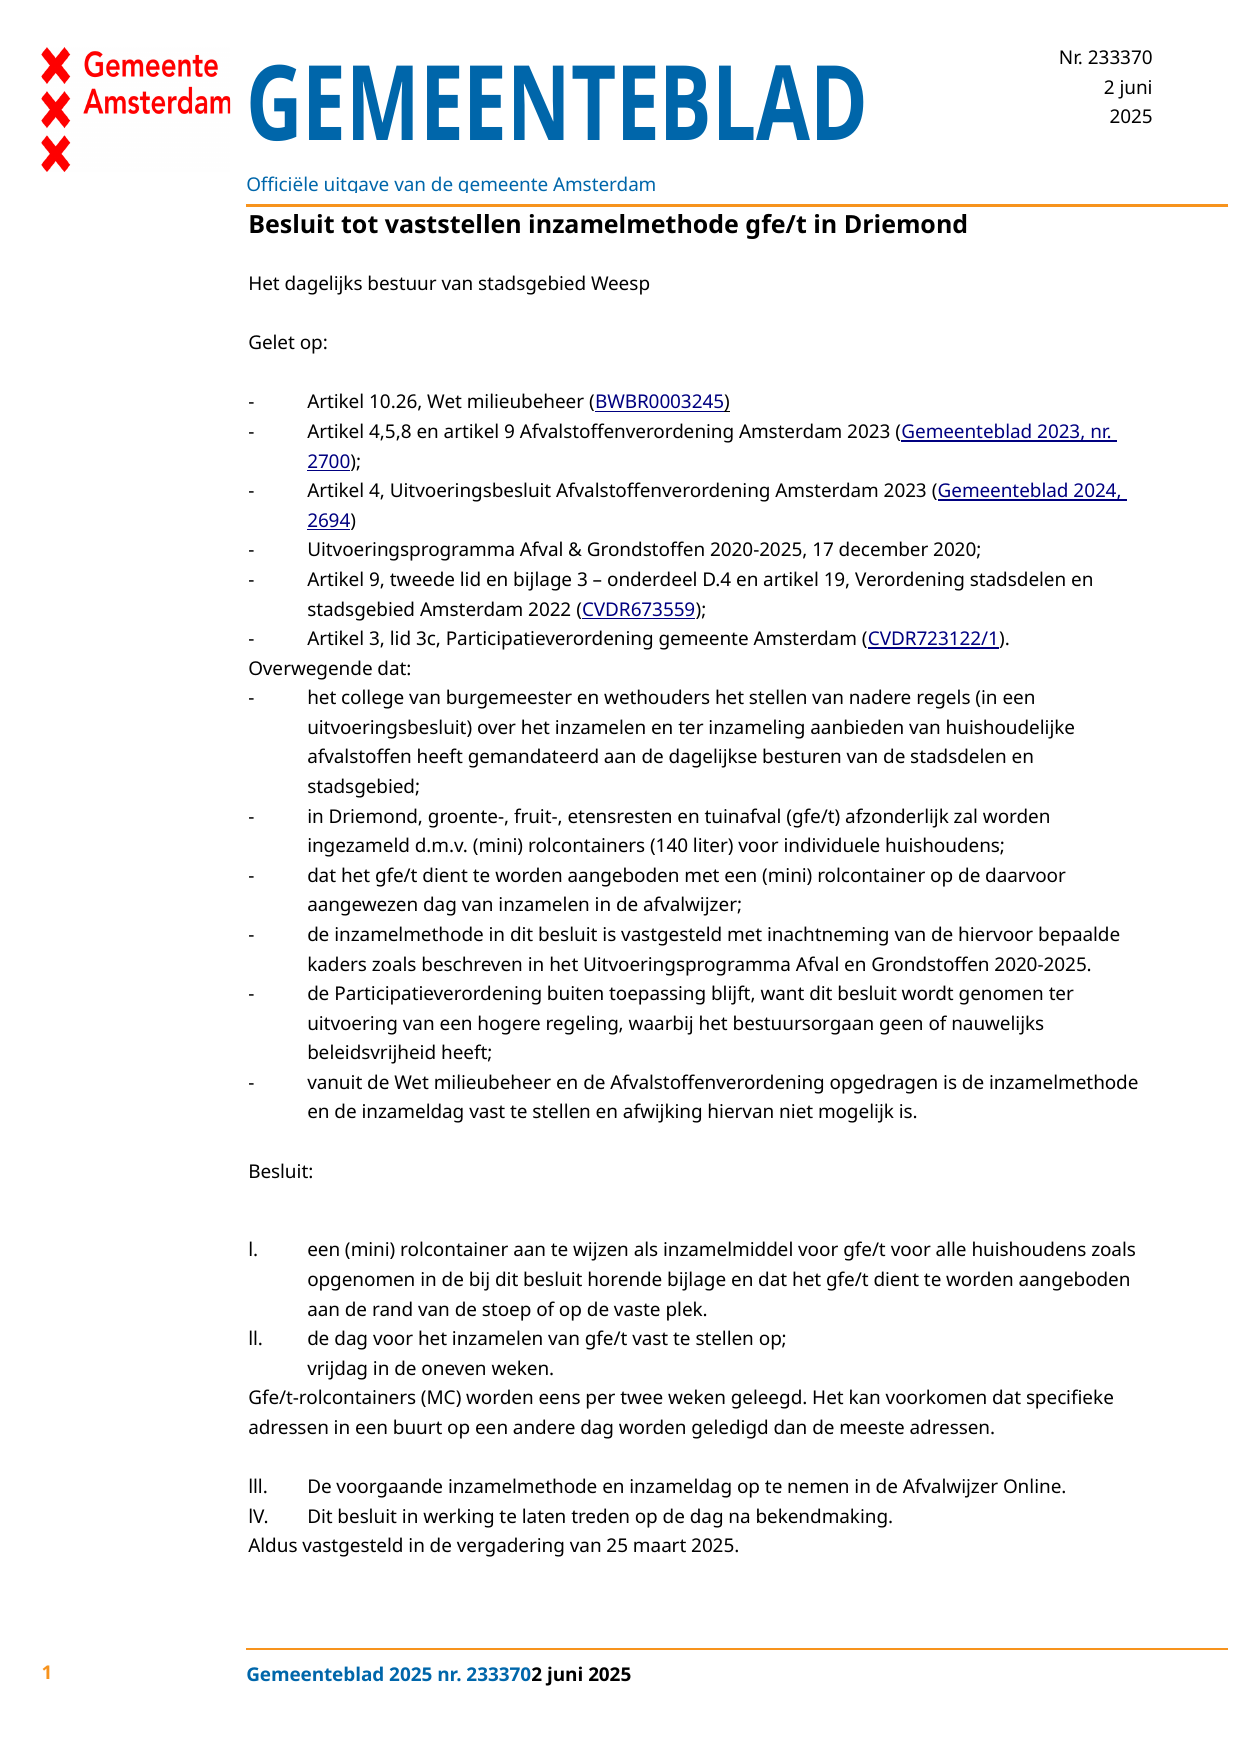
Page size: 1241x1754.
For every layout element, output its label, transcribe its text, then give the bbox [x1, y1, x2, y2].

text Besluit tot vaststellen inzamelmethode gfe/t in Driemond [248, 207, 1152, 241]
picture [41, 47, 231, 172]
list Dit besluit in werking te laten treden op de dag na bekendmaking. [248, 1503, 1152, 1529]
text Gelet op: [248, 329, 1152, 355]
list Artikel 9, tweede lid en bijlage 3 – onderdeel D.4 en artikel 19, Verordening stadsdelen en stadsgebied Amsterdam 2022 (CVDR673559); [248, 566, 1152, 621]
list dat het gfe/t dient te worden aangeboden met een (mini) rolcontainer op de daarvoor aangewezen dag van inzamelen in de afvalwijzer; [248, 862, 1152, 917]
list vrijdag in de oneven weken. [248, 1355, 1152, 1381]
text Aldus vastgesteld in de vergadering van 25 maart 2025. [248, 1532, 1152, 1558]
text Overwegende dat: [248, 655, 1152, 681]
list Uitvoeringsprogramma Afval & Grondstoffen 2020-2025, 17 december 2020; [248, 537, 1152, 562]
list de Participatieverordening buiten toepassing blijft, want dit besluit wordt genomen ter uitvoering van een hogere regeling, waarbij het bestuursorgaan geen of nauwelijks beleidsvrijheid heeft; [248, 980, 1152, 1065]
list vanuit de Wet milieubeheer en de Afvalstoffenverordening opgedragen is de inzamelmethode en de inzameldag vast te stellen en afwijking hiervan niet mogelijk is. [248, 1069, 1152, 1124]
list Artikel 10.26, Wet milieubeheer (BWBR0003245) [248, 389, 1152, 414]
list een (mini) rolcontainer aan te wijzen als inzamelmiddel voor gfe/t voor alle huishoudens zoals opgenomen in de bij dit besluit horende bijlage en dat het gfe/t dient te worden aangeboden aan de rand van de stoep of op de vaste plek. [248, 1237, 1152, 1322]
list in Driemond, groente-, fruit-, etensresten en tuinafval (gfe/t) afzonderlijk zal worden ingezameld d.m.v. (mini) rolcontainers (140 liter) voor individuele huishoudens; [248, 803, 1152, 858]
text Het dagelijks bestuur van stadsgebied Weesp [248, 270, 1152, 296]
list De voorgaande inzamelmethode en inzameldag op te nemen in de Afvalwijzer Online. [248, 1473, 1152, 1499]
list de inzamelmethode in dit besluit is vastgesteld met inachtneming van de hiervoor bepaalde kaders zoals beschreven in het Uitvoeringsprogramma Afval en Grondstoffen 2020-2025. [248, 921, 1152, 976]
list de dag voor het inzamelen van gfe/t vast te stellen op; [248, 1325, 1152, 1351]
text Besluit: [248, 1158, 1152, 1183]
text Gfe/t-rolcontainers (MC) worden eens per twee weken geleegd. Het kan voorkomen dat specifieke adressen in een buurt op een andere dag worden geledigd dan de meeste adressen. [248, 1384, 1152, 1440]
list het college van burgemeester en wethouders het stellen van nadere regels (in een uitvoeringsbesluit) over het inzamelen en ter inzameling aanbieden van huishoudelijke afvalstoffen heeft gemandateerd aan de dagelijkse besturen van de stadsdelen en stadsgebied; [248, 684, 1152, 799]
list Artikel 4,5,8 en artikel 9 Afvalstoffenverordening Amsterdam 2023 (Gemeenteblad 2023, nr. 2700); [248, 418, 1152, 473]
list Artikel 3, lid 3c, Participatieverordening gemeente Amsterdam (CVDR723122/1). [248, 625, 1152, 651]
list Artikel 4, Uitvoeringsbesluit Afvalstoffenverordening Amsterdam 2023 (Gemeenteblad 2024, 2694) [248, 477, 1152, 533]
